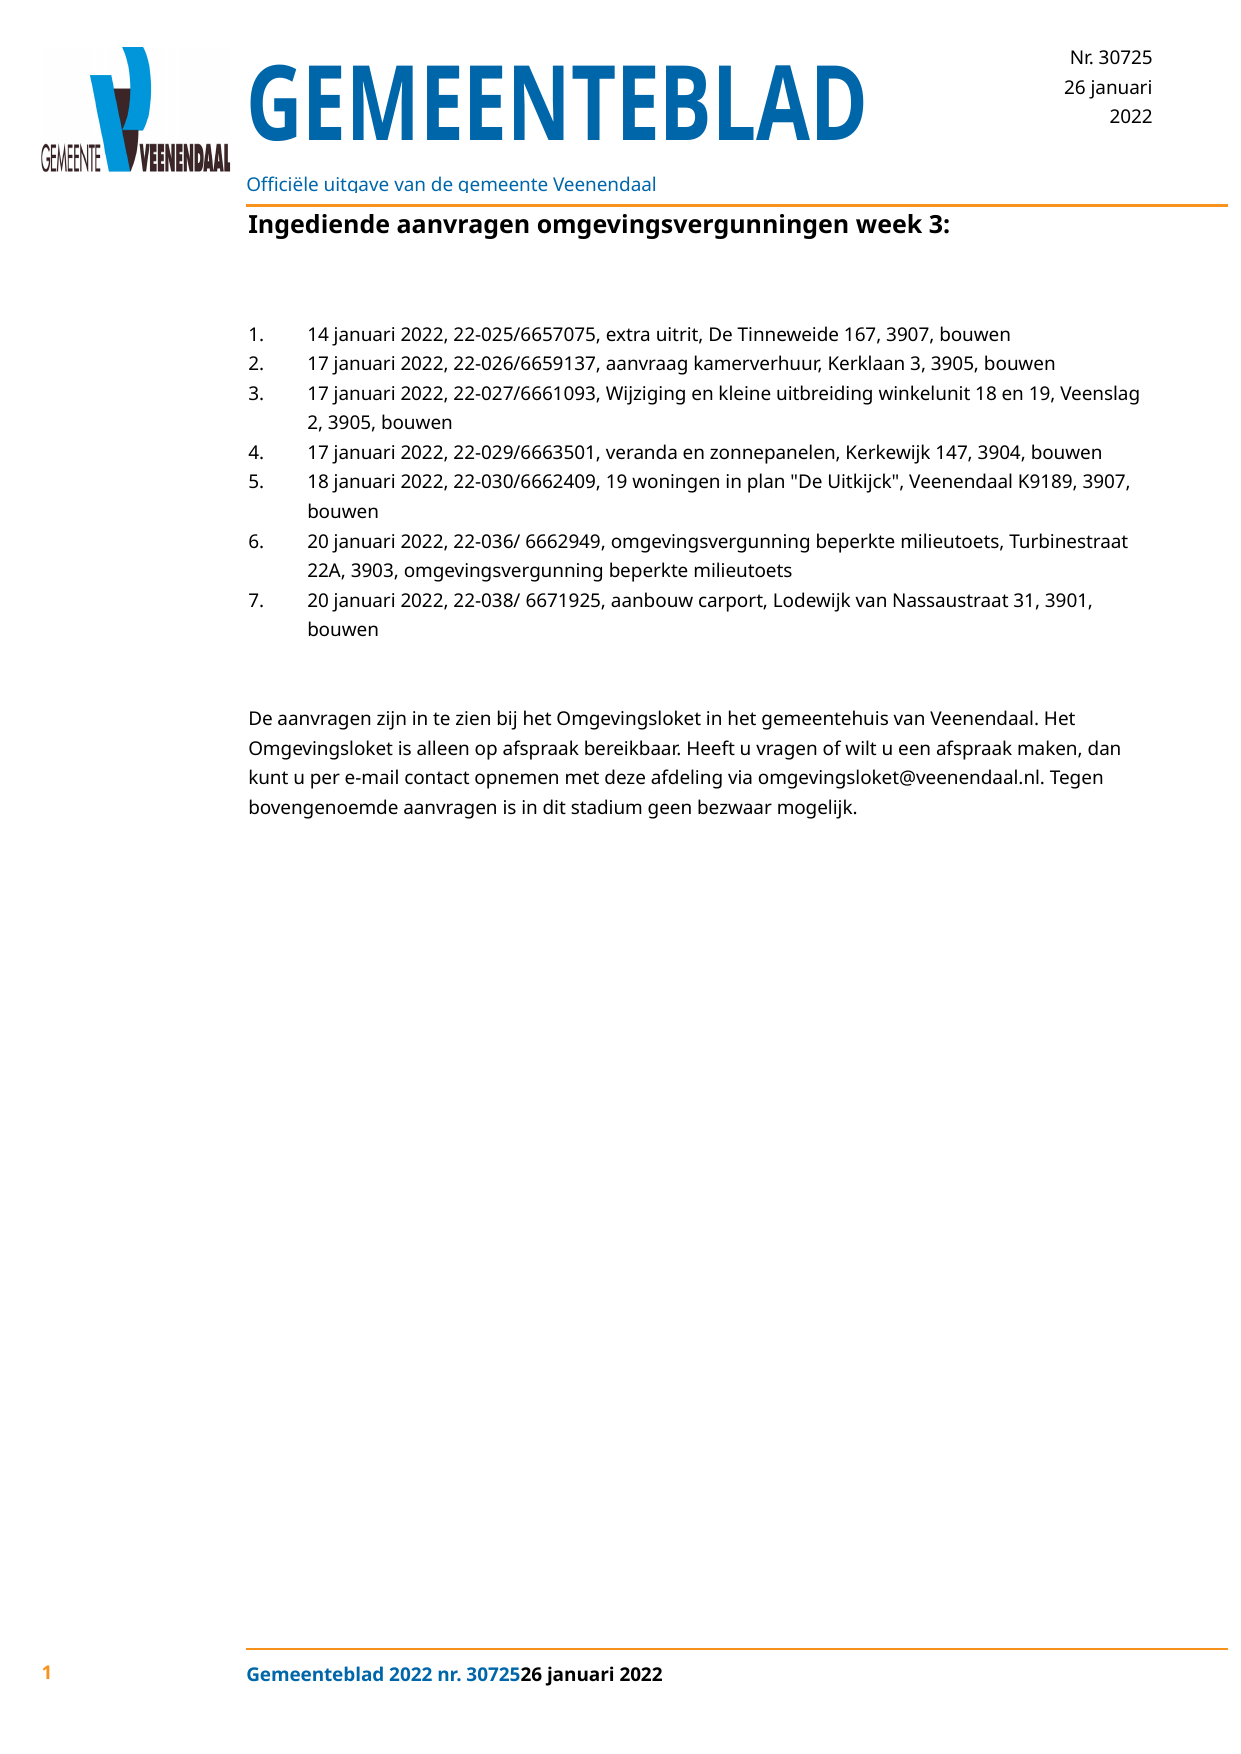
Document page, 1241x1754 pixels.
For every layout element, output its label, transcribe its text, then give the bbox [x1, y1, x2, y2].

picture [41, 47, 130, 172]
list 17 januari 2022, 22-026/6659137, aanvraag kamerverhuur, Kerklaan 3, 3905, bouwen [248, 350, 1152, 376]
list 20 januari 2022, 22-036/ 6662949, omgevingsvergunning beperkte milieutoets, Turbinestraat 22A, 3903, omgevingsvergunning beperkte milieutoets [248, 528, 1152, 583]
list 18 januari 2022, 22-030/6662409, 19 woningen in plan "De Uitkijck", Veenendaal K9189, 3907, bouwen [248, 469, 1152, 524]
text De aanvragen zijn in te zien bij het Omgevingsloket in het gemeentehuis van Veenendaal. Het Omgevingsloket is alleen op afspraak bereikbaar. Heeft u vragen of wilt u een afspraak maken, dan kunt u per e-mail contact opnemen met deze afdeling via omgevingsloket@veenendaal.nl. Tegen bovengenoemde aanvragen is in dit stadium geen bezwaar mogelijk. [248, 705, 1152, 820]
list 20 januari 2022, 22-038/ 6671925, aanbouw carport, Lodewijk van Nassaustraat 31, 3901, bouwen [248, 587, 1152, 642]
list 17 januari 2022, 22-027/6661093, Wijziging en kleine uitbreiding winkelunit 18 en 19, Veenslag 2, 3905, bouwen [248, 380, 1152, 435]
text Ingediende aanvragen omgevingsvergunningen week 3: [248, 207, 1152, 241]
list 17 januari 2022, 22-029/6663501, veranda en zonnepanelen, Kerkewijk 147, 3904, bouwen [248, 439, 1152, 465]
list 14 januari 2022, 22-025/6657075, extra uitrit, De Tinneweide 167, 3907, bouwen [248, 321, 1152, 346]
picture [123, 47, 231, 172]
